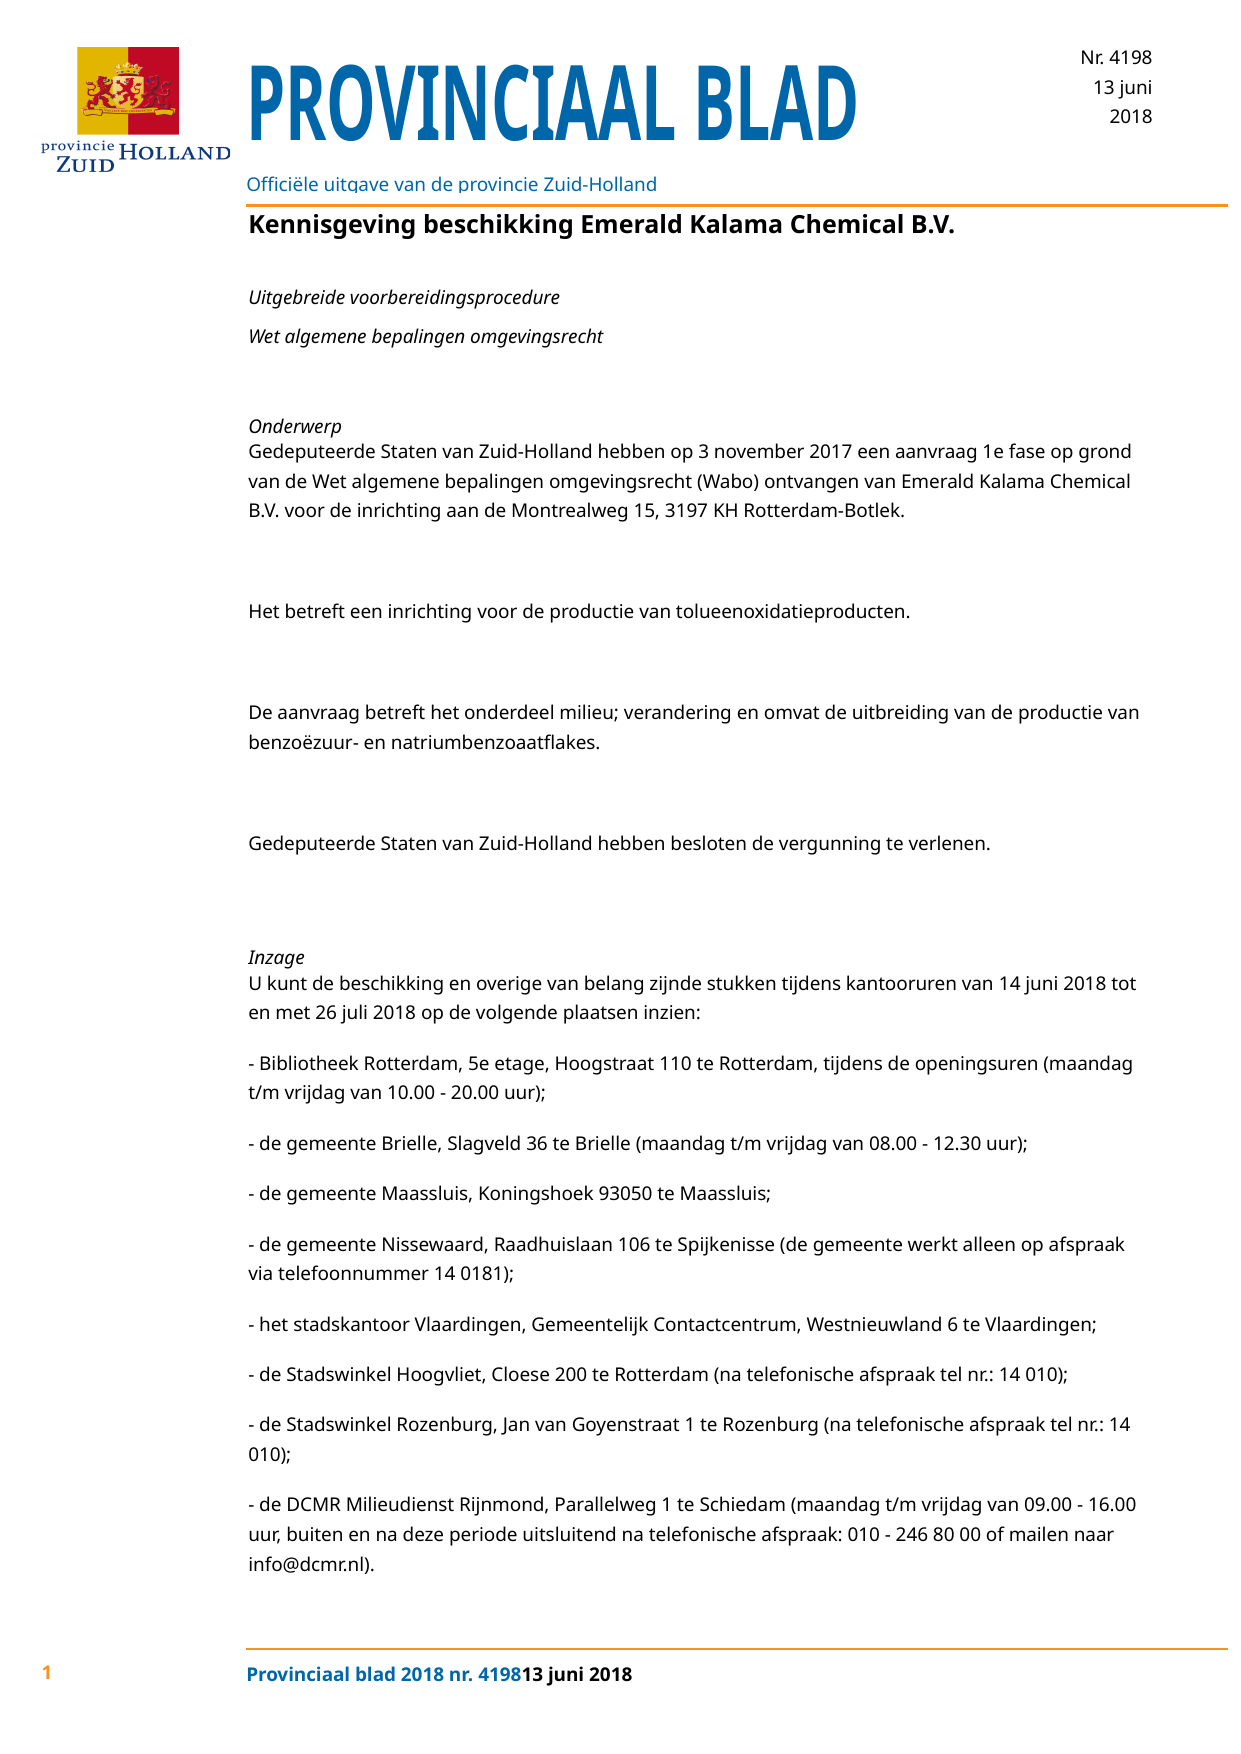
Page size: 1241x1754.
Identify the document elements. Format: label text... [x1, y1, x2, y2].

text - de Stadswinkel Hoogvliet, Cloese 200 te Rotterdam (na telefonische afspraak tel nr.: 14 010); [248, 1361, 1152, 1387]
text Inzage [248, 944, 1152, 970]
text Onderwerp [248, 413, 1152, 438]
text - de DCMR Milieudienst Rijnmond, Parallelweg 1 te Schiedam (maandag t/m vrijdag van 09.00 - 16.00 uur, buiten en na deze periode uitsluitend na telefonische afspraak: 010 - 246 80 00 of mailen naar info@dcmr.nl). [248, 1492, 1152, 1576]
text - de gemeente Brielle, Slagveld 36 te Brielle (maandag t/m vrijdag van 08.00 - 12.30 uur); [248, 1130, 1152, 1156]
text Wet algemene bepalingen omgevingsrecht [248, 323, 1152, 349]
text Het betreft een inrichting voor de productie van tolueenoxidatieproducten. [248, 598, 1152, 624]
text - de gemeente Maassluis, Koningshoek 93050 te Maassluis; [248, 1180, 1152, 1206]
text Gedeputeerde Staten van Zuid-Holland hebben besloten de vergunning te verlenen. [248, 830, 1152, 856]
text De aanvraag betreft het onderdeel milieu; verandering en omvat de uitbreiding van de productie van benzoëzuur- en natriumbenzoaatflakes. [248, 699, 1152, 755]
picture [41, 47, 231, 172]
text - de Stadswinkel Rozenburg, Jan van Goyenstraat 1 te Rozenburg (na telefonische afspraak tel nr.: 14 010); [248, 1412, 1152, 1467]
text U kunt de beschikking en overige van belang zijnde stukken tijdens kantooruren van 14 juni 2018 tot en met 26 juli 2018 op de volgende plaatsen inzien: [248, 970, 1152, 1025]
text Uitgebreide voorbereidingsprocedure [248, 284, 1152, 309]
text Gedeputeerde Staten van Zuid-Holland hebben op 3 november 2017 een aanvraag 1e fase op grond van de Wet algemene bepalingen omgevingsrecht (Wabo) ontvangen van Emerald Kalama Chemical B.V. voor de inrichting aan de Montrealweg 15, 3197 KH Rotterdam-Botlek. [248, 438, 1152, 523]
text Kennisgeving beschikking Emerald Kalama Chemical B.V. [248, 207, 1152, 241]
text - Bibliotheek Rotterdam, 5e etage, Hoogstraat 110 te Rotterdam, tijdens de openingsuren (maandag t/m vrijdag van 10.00 - 20.00 uur); [248, 1050, 1152, 1105]
text - het stadskantoor Vlaardingen, Gemeentelijk Contactcentrum, Westnieuwland 6 te Vlaardingen; [248, 1311, 1152, 1336]
text - de gemeente Nissewaard, Raadhuislaan 106 te Spijkenisse (de gemeente werkt alleen op afspraak via telefoonnummer 14 0181); [248, 1231, 1152, 1286]
